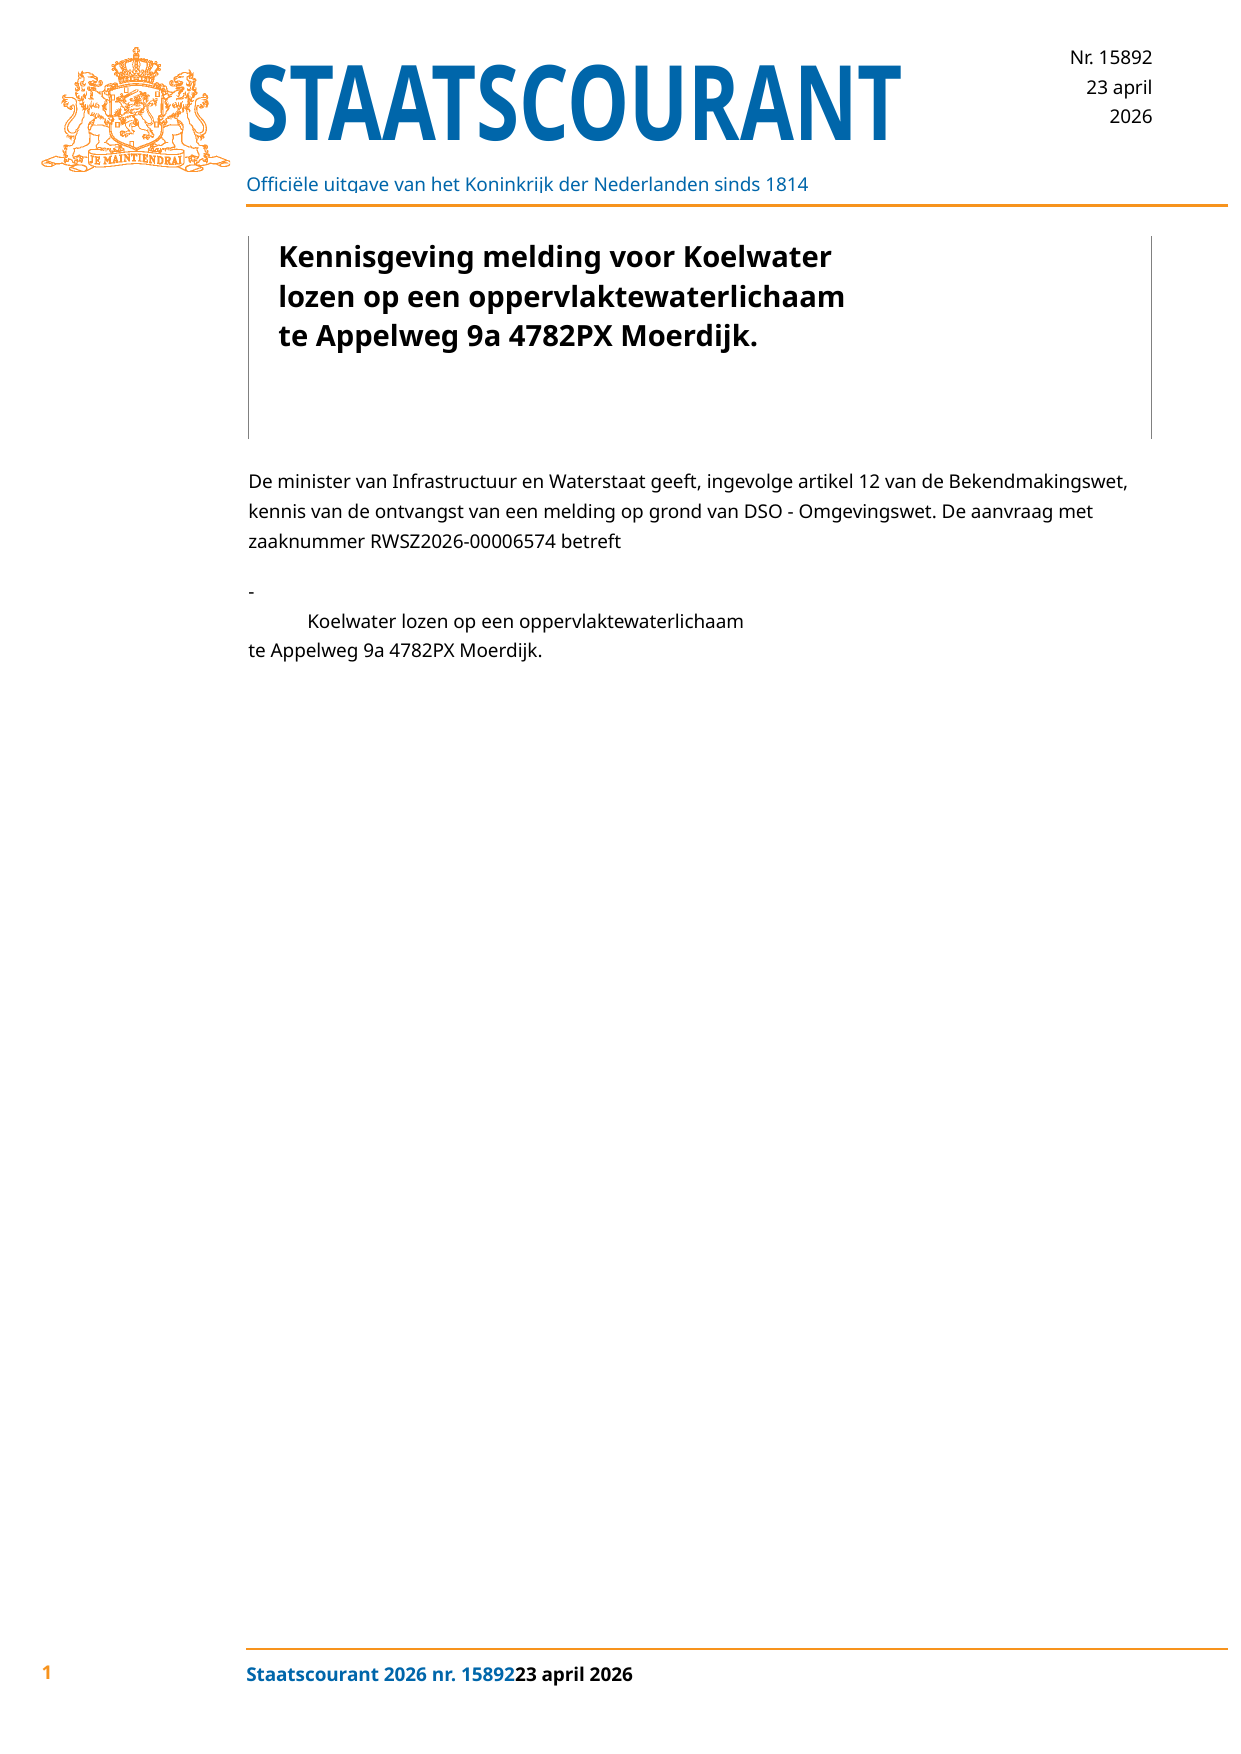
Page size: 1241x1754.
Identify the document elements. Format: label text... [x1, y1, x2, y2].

table_header Kennisgeving melding voor Koelwater lozen op een oppervlaktewaterlichaam te Appelweg 9a 4782PX Moerdijk. [249, 236, 850, 439]
list Koelwater lozen op een oppervlaktewaterlichaam [248, 608, 1152, 633]
picture [41, 47, 231, 172]
table_header [850, 414, 1151, 439]
table_header [1090, 236, 1151, 413]
text te Appelweg 9a 4782PX Moerdijk. [248, 637, 1152, 663]
picture [912, 236, 1090, 414]
table_header [850, 236, 912, 413]
text De minister van Infrastructuur en Waterstaat geeft, ingevolge artikel 12 van de Bekendmakingswet, kennis van de ontvangst van een melding op grond van DSO - Omgevingswet. De aanvraag met zaaknummer RWSZ2026-00006574 betreft [248, 469, 1152, 553]
